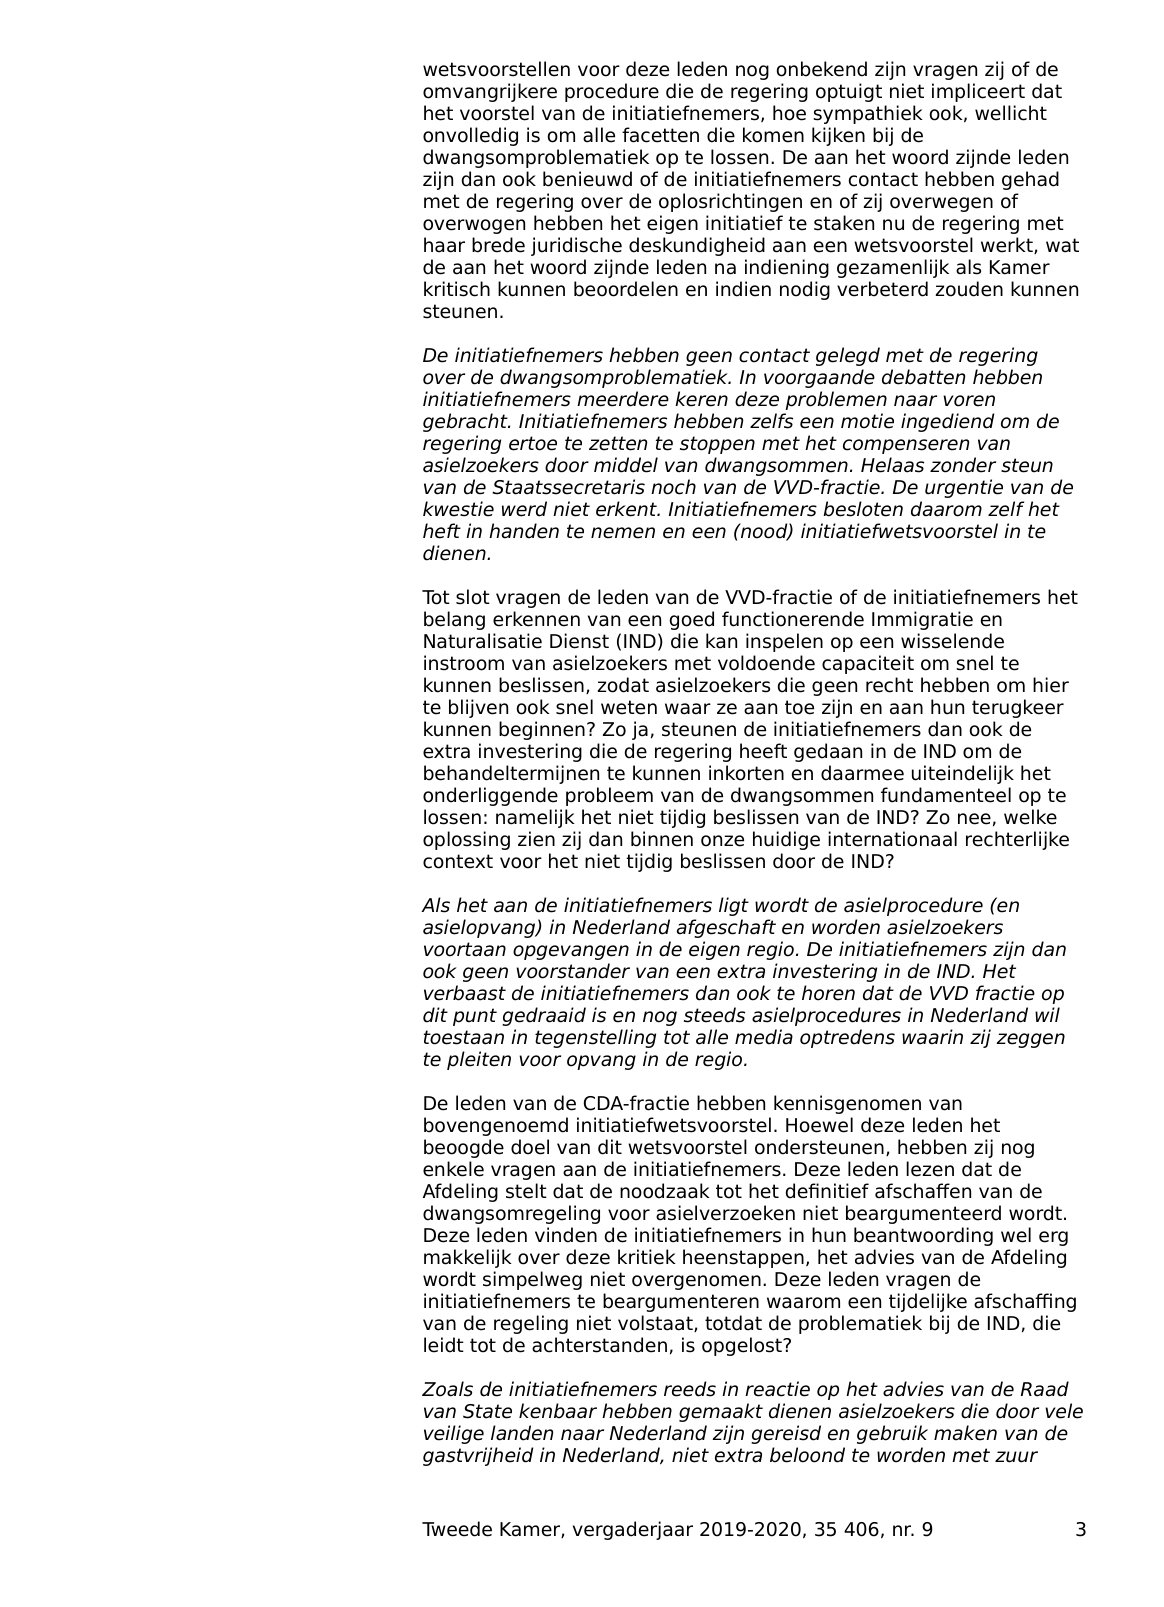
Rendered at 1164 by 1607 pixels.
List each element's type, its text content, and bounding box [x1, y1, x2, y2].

text wetsvoorstellen voor deze leden nog onbekend zijn vragen zij of de omvangrijkere procedure die de regering optuigt niet impliceert dat het voorstel van de initiatiefnemers, hoe sympathiek ook, wellicht onvolledig is om alle facetten die komen kijken bij de dwangsomproblematiek op te lossen. De aan het woord zijnde leden zijn dan ook benieuwd of de initiatiefnemers contact hebben gehad met de regering over de oplosrichtingen en of zij overwegen of overwogen hebben het eigen initiatief te staken nu de regering met haar brede juridische deskundigheid aan een wetsvoorstel werkt, wat de aan het woord zijnde leden na indiening gezamenlijk als Kamer kritisch kunnen beoordelen en indien nodig verbeterd zouden kunnen steunen. [422, 59, 1087, 323]
text Tot slot vragen de leden van de VVD-fractie of de initiatiefnemers het belang erkennen van een goed functionerende Immigratie en Naturalisatie Dienst (IND) die kan inspelen op een wisselende instroom van asielzoekers met voldoende capaciteit om snel te kunnen beslissen, zodat asielzoekers die geen recht hebben om hier te blijven ook snel weten waar ze aan toe zijn en aan hun terugkeer kunnen beginnen? Zo ja, steunen de initiatiefnemers dan ook de extra investering die de regering heeft gedaan in de IND om de behandeltermijnen te kunnen inkorten en daarmee uiteindelijk het onderliggende probleem van de dwangsommen fundamenteel op te lossen: namelijk het niet tijdig beslissen van de IND? Zo nee, welke oplossing zien zij dan binnen onze huidige internationaal rechterlijke context voor het niet tijdig beslissen door de IND? [422, 587, 1087, 873]
text Zoals de initiatiefnemers reeds in reactie op het advies van de Raad van State kenbaar hebben gemaakt dienen asielzoekers die door vele veilige landen naar Nederland zijn gereisd en gebruik maken van de gastvrijheid in Nederland, niet extra beloond te worden met zuur [422, 1379, 1087, 1467]
text Als het aan de initiatiefnemers ligt wordt de asielprocedure (en asielopvang) in Nederland afgeschaft en worden asielzoekers voortaan opgevangen in de eigen regio. De initiatiefnemers zijn dan ook geen voorstander van een extra investering in de IND. Het verbaast de initiatiefnemers dan ook te horen dat de VVD fractie op dit punt gedraaid is en nog steeds asielprocedures in Nederland wil toestaan in tegenstelling tot alle media optredens waarin zij zeggen te pleiten voor opvang in de regio. [422, 895, 1087, 1071]
text De leden van de CDA-fractie hebben kennisgenomen van bovengenoemd initiatiefwetsvoorstel. Hoewel deze leden het beoogde doel van dit wetsvoorstel ondersteunen, hebben zij nog enkele vragen aan de initiatiefnemers. Deze leden lezen dat de Afdeling stelt dat de noodzaak tot het definitief afschaffen van de dwangsomregeling voor asielverzoeken niet beargumenteerd wordt. Deze leden vinden de initiatiefnemers in hun beantwoording wel erg makkelijk over deze kritiek heenstappen, het advies van de Afdeling wordt simpelweg niet overgenomen. Deze leden vragen de initiatiefnemers te beargumenteren waarom een tijdelijke afschaffing van de regeling niet volstaat, totdat de problematiek bij de IND, die leidt tot de achterstanden, is opgelost? [422, 1093, 1087, 1357]
text De initiatiefnemers hebben geen contact gelegd met de regering over de dwangsomproblematiek. In voorgaande debatten hebben initiatiefnemers meerdere keren deze problemen naar voren gebracht. Initiatiefnemers hebben zelfs een motie ingediend om de regering ertoe te zetten te stoppen met het compenseren van asielzoekers door middel van dwangsommen. Helaas zonder steun van de Staatssecretaris noch van de VVD-fractie. De urgentie van de kwestie werd niet erkent. Initiatiefnemers besloten daarom zelf het heft in handen te nemen en een (nood) initiatiefwetsvoorstel in te dienen. [422, 345, 1087, 565]
